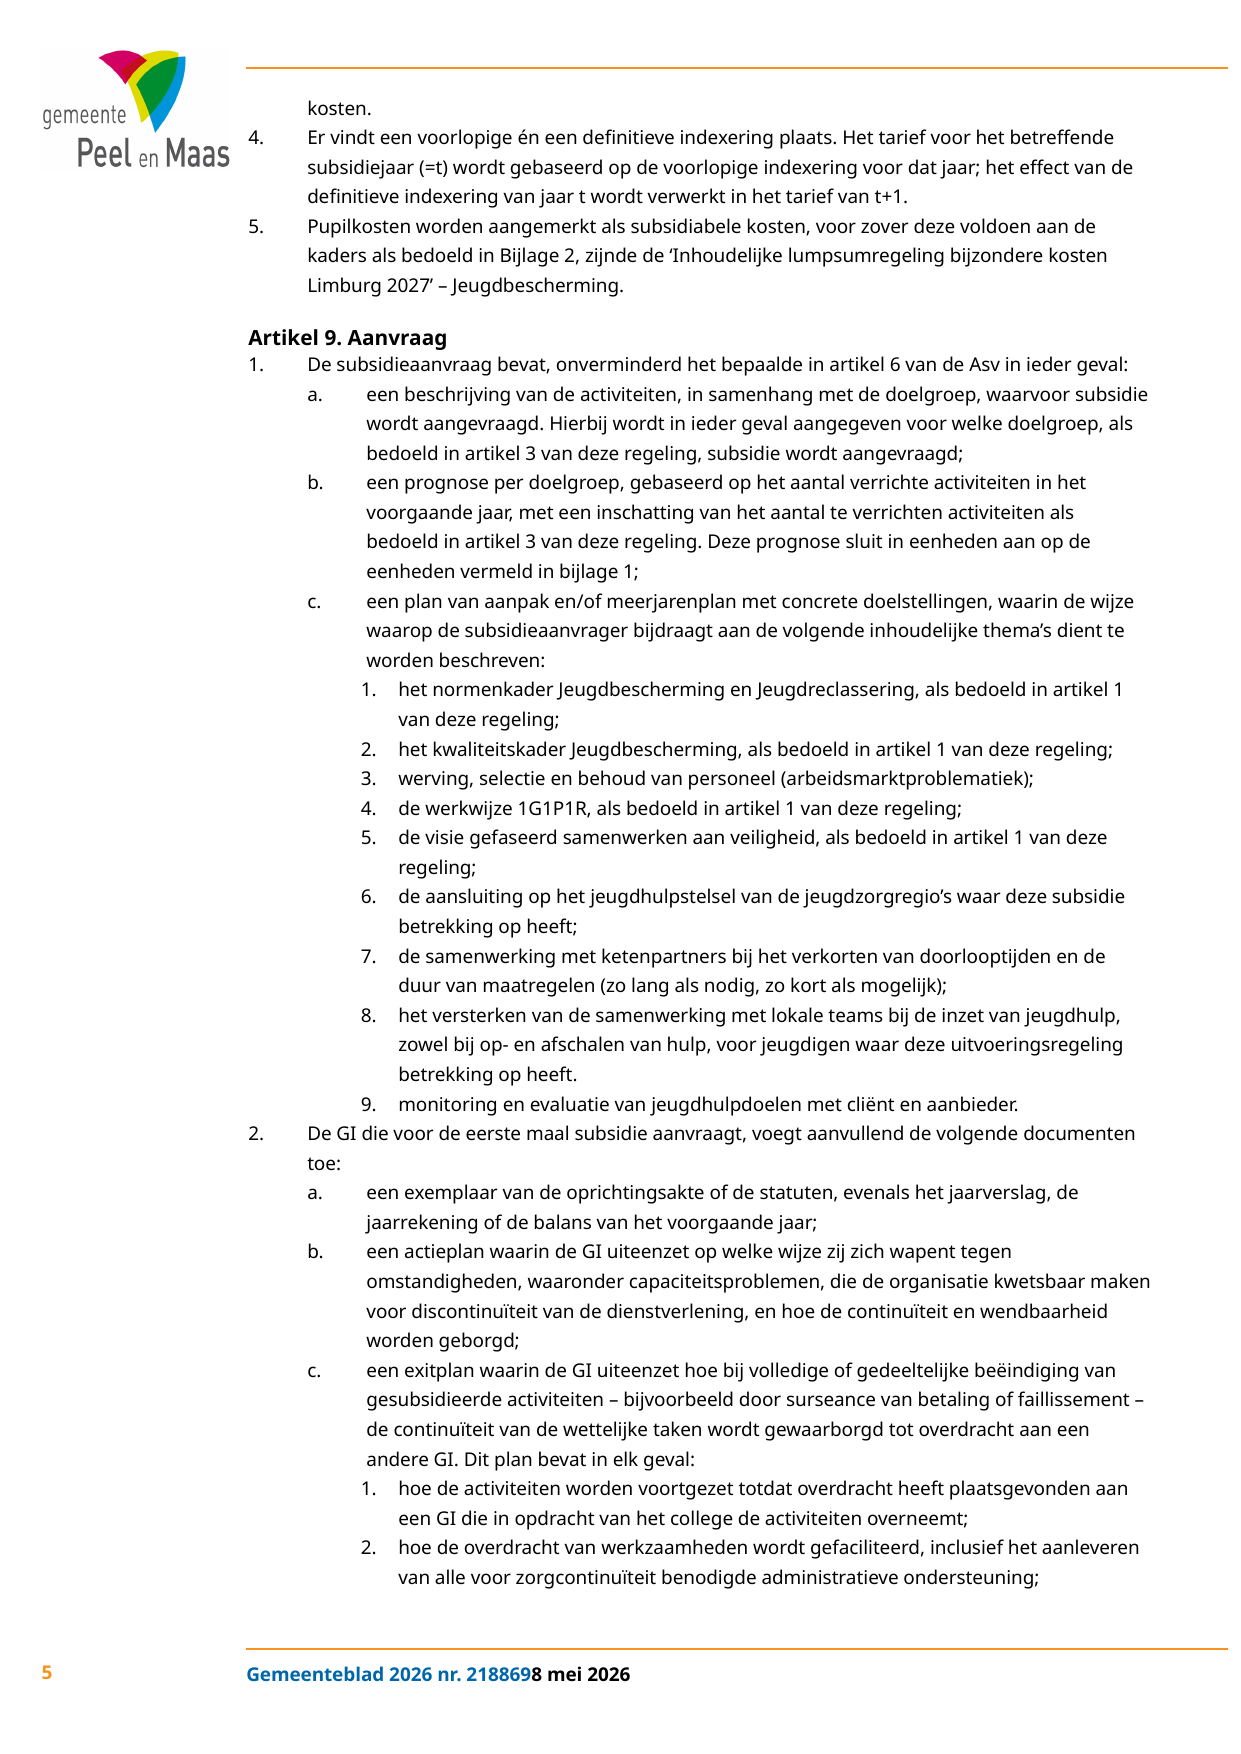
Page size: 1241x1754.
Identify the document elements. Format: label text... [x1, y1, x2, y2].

list Er vindt een voorlopige én een definitieve indexering plaats. Het tarief voor het betreffende subsidiejaar (=t) wordt gebaseerd op de voorlopige indexering voor dat jaar; het effect van de definitieve indexering van jaar t wordt verwerkt in het tarief van t+1. [248, 124, 1152, 209]
list het kwaliteitskader Jeugdbescherming, als bedoeld in artikel 1 van deze regeling; [361, 736, 1152, 761]
list het versterken van de samenwerking met lokale teams bij de inzet van jeugdhulp, zowel bij op- en afschalen van hulp, voor jeugdigen waar deze uitvoeringsregeling betrekking op heeft. [361, 1002, 1152, 1087]
picture [41, 47, 231, 172]
list De subsidieaanvraag bevat, onverminderd het bepaalde in artikel 6 van de Asv in ieder geval: [248, 351, 1152, 377]
list De GI die voor de eerste maal subsidie aanvraagt, voegt aanvullend de volgende documenten toe: [248, 1120, 1152, 1176]
list Pupilkosten worden aangemerkt als subsidiabele kosten, voor zover deze voldoen aan de kaders als bedoeld in Bijlage 2, zijnde de ‘Inhoudelijke lumpsumregeling bijzondere kosten Limburg 2027’ – Jeugdbescherming. [248, 213, 1152, 298]
list de werkwijze 1G1P1R, als bedoeld in artikel 1 van deze regeling; [361, 795, 1152, 821]
list een beschrijving van de activiteiten, in samenhang met de doelgroep, waarvoor subsidie wordt aangevraagd. Hierbij wordt in ieder geval aangegeven voor welke doelgroep, als bedoeld in artikel 3 van deze regeling, subsidie wordt aangevraagd; [307, 381, 1152, 466]
list een exemplaar van de oprichtingsakte of de statuten, evenals het jaarverslag, de jaarrekening of de balans van het voorgaande jaar; [307, 1179, 1152, 1235]
list hoe de overdracht van werkzaamheden wordt gefaciliteerd, inclusief het aanleveren van alle voor zorgcontinuïteit benodigde administratieve ondersteuning; [361, 1534, 1152, 1590]
list een plan van aanpak en/of meerjarenplan met concrete doelstellingen, waarin de wijze waarop de subsidieaanvrager bijdraagt aan de volgende inhoudelijke thema’s dient te worden beschreven: [307, 588, 1152, 673]
list kosten. [248, 95, 1152, 121]
list een actieplan waarin de GI uiteenzet op welke wijze zij zich wapent tegen omstandigheden, waaronder capaciteitsproblemen, die de organisatie kwetsbaar maken voor discontinuïteit van de dienstverlening, en hoe de continuïteit en wendbaarheid worden geborgd; [307, 1239, 1152, 1353]
list het normenkader Jeugdbescherming en Jeugdreclassering, als bedoeld in artikel 1 van deze regeling; [361, 677, 1152, 732]
list de visie gefaseerd samenwerken aan veiligheid, als bedoeld in artikel 1 van deze regeling; [361, 824, 1152, 880]
list de aansluiting op het jeugdhulpstelsel van de jeugdzorgregio’s waar deze subsidie betrekking op heeft; [361, 884, 1152, 939]
list de samenwerking met ketenpartners bij het verkorten van doorlooptijden en de duur van maatregelen (zo lang als nodig, zo kort als mogelijk); [361, 943, 1152, 998]
text Artikel 9. Aanvraag [248, 323, 1152, 351]
list monitoring en evaluatie van jeugdhulpdoelen met cliënt en aanbieder. [361, 1091, 1152, 1116]
list hoe de activiteiten worden voortgezet totdat overdracht heeft plaatsgevonden aan een GI die in opdracht van het college de activiteiten overneemt; [361, 1475, 1152, 1531]
list werving, selectie en behoud van personeel (arbeidsmarktproblematiek); [361, 765, 1152, 791]
list een prognose per doelgroep, gebaseerd op het aantal verrichte activiteiten in het voorgaande jaar, met een inschatting van het aantal te verrichten activiteiten als bedoeld in artikel 3 van deze regeling. Deze prognose sluit in eenheden aan op de eenheden vermeld in bijlage 1; [307, 469, 1152, 584]
list een exitplan waarin de GI uiteenzet hoe bij volledige of gedeeltelijke beëindiging van gesubsidieerde activiteiten – bijvoorbeeld door surseance van betaling of faillissement – de continuïteit van de wettelijke taken wordt gewaarborgd tot overdracht aan een andere GI. Dit plan bevat in elk geval: [307, 1357, 1152, 1471]
